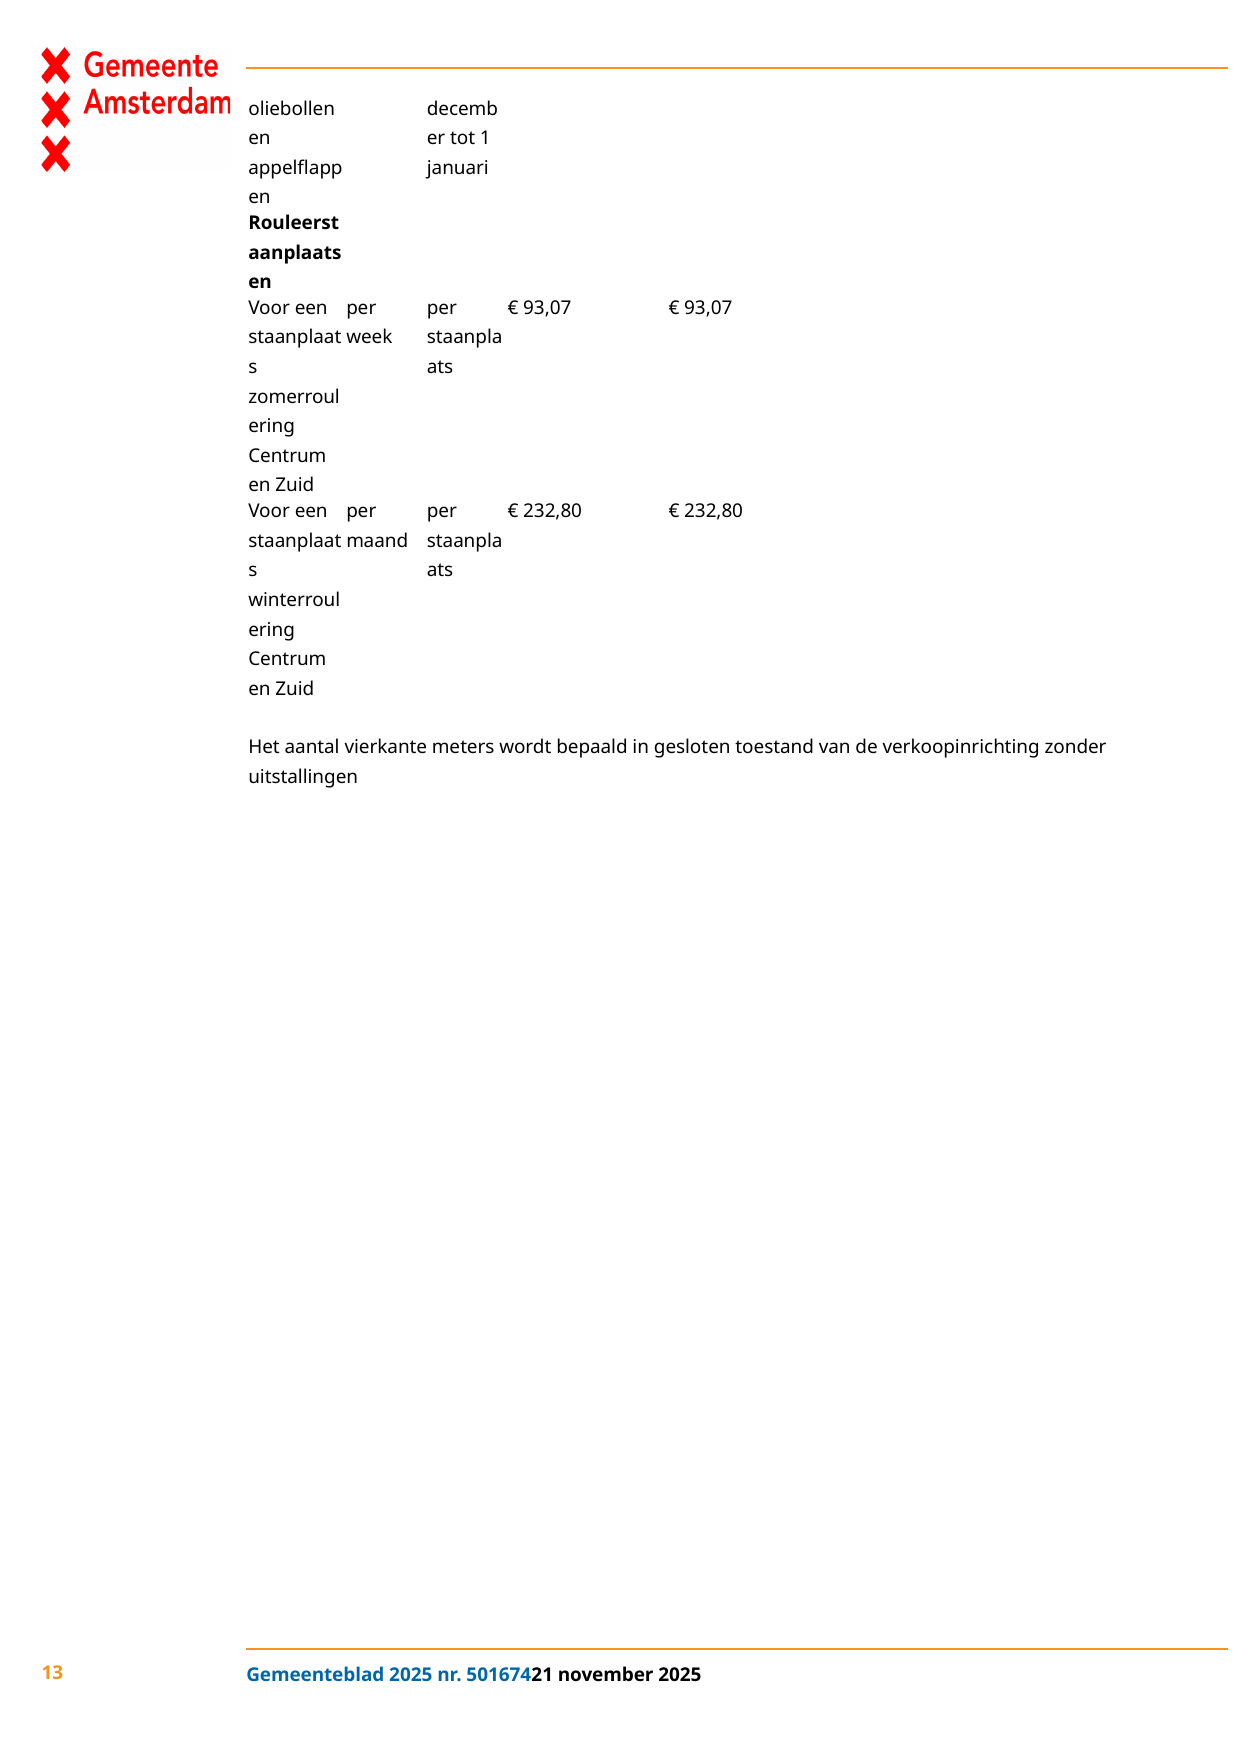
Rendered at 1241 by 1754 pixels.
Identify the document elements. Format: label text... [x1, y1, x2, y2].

table_cell [588, 294, 668, 497]
table_cell [990, 95, 1071, 209]
table_cell [749, 498, 829, 701]
table_cell per staanplaats [427, 498, 507, 701]
table_cell per maand [346, 498, 427, 701]
table_cell [990, 209, 1071, 294]
table_cell [668, 95, 749, 209]
table_cell [749, 95, 829, 209]
picture [41, 47, 231, 172]
table_cell € 93,07 [507, 294, 588, 497]
table_cell [829, 209, 910, 294]
table_cell [829, 294, 910, 497]
table_cell Voor een staanplaats winterroulering Centrum en Zuid [248, 498, 346, 701]
table_cell [749, 209, 829, 294]
table_cell [588, 209, 668, 294]
table_cell € 232,80 [668, 498, 749, 701]
table_cell [588, 498, 668, 701]
table_cell [1071, 294, 1152, 497]
table_cell € 232,80 [507, 498, 588, 701]
table_cell [427, 209, 507, 294]
table_cell [829, 498, 910, 701]
table_cell [346, 95, 427, 209]
table_cell per week [346, 294, 427, 497]
table_cell [910, 294, 990, 497]
table_cell per staanplaats [427, 294, 507, 497]
table_cell Voor een staanplaats zomerroulering Centrum en Zuid [248, 294, 346, 497]
table_cell [910, 95, 990, 209]
table_cell [507, 95, 588, 209]
table_cell [346, 209, 427, 294]
table_cell [1071, 95, 1152, 209]
table_cell [910, 498, 990, 701]
table_cell [668, 209, 749, 294]
table_cell december tot 1 januari [427, 95, 507, 209]
text Het aantal vierkante meters wordt bepaald in gesloten toestand van de verkoopinrichting zonder uitstallingen [248, 733, 1152, 789]
table_cell Rouleerstaanplaatsen [248, 209, 346, 294]
table_cell [507, 209, 588, 294]
table_cell oliebollen en appelflappen [248, 95, 346, 209]
table_cell [1071, 209, 1152, 294]
table_cell [1071, 498, 1152, 701]
table_cell [749, 294, 829, 497]
table_cell [829, 95, 910, 209]
table_cell [910, 209, 990, 294]
table_cell [990, 294, 1071, 497]
table_cell [990, 498, 1071, 701]
table_cell [588, 95, 668, 209]
table_cell € 93,07 [668, 294, 749, 497]
